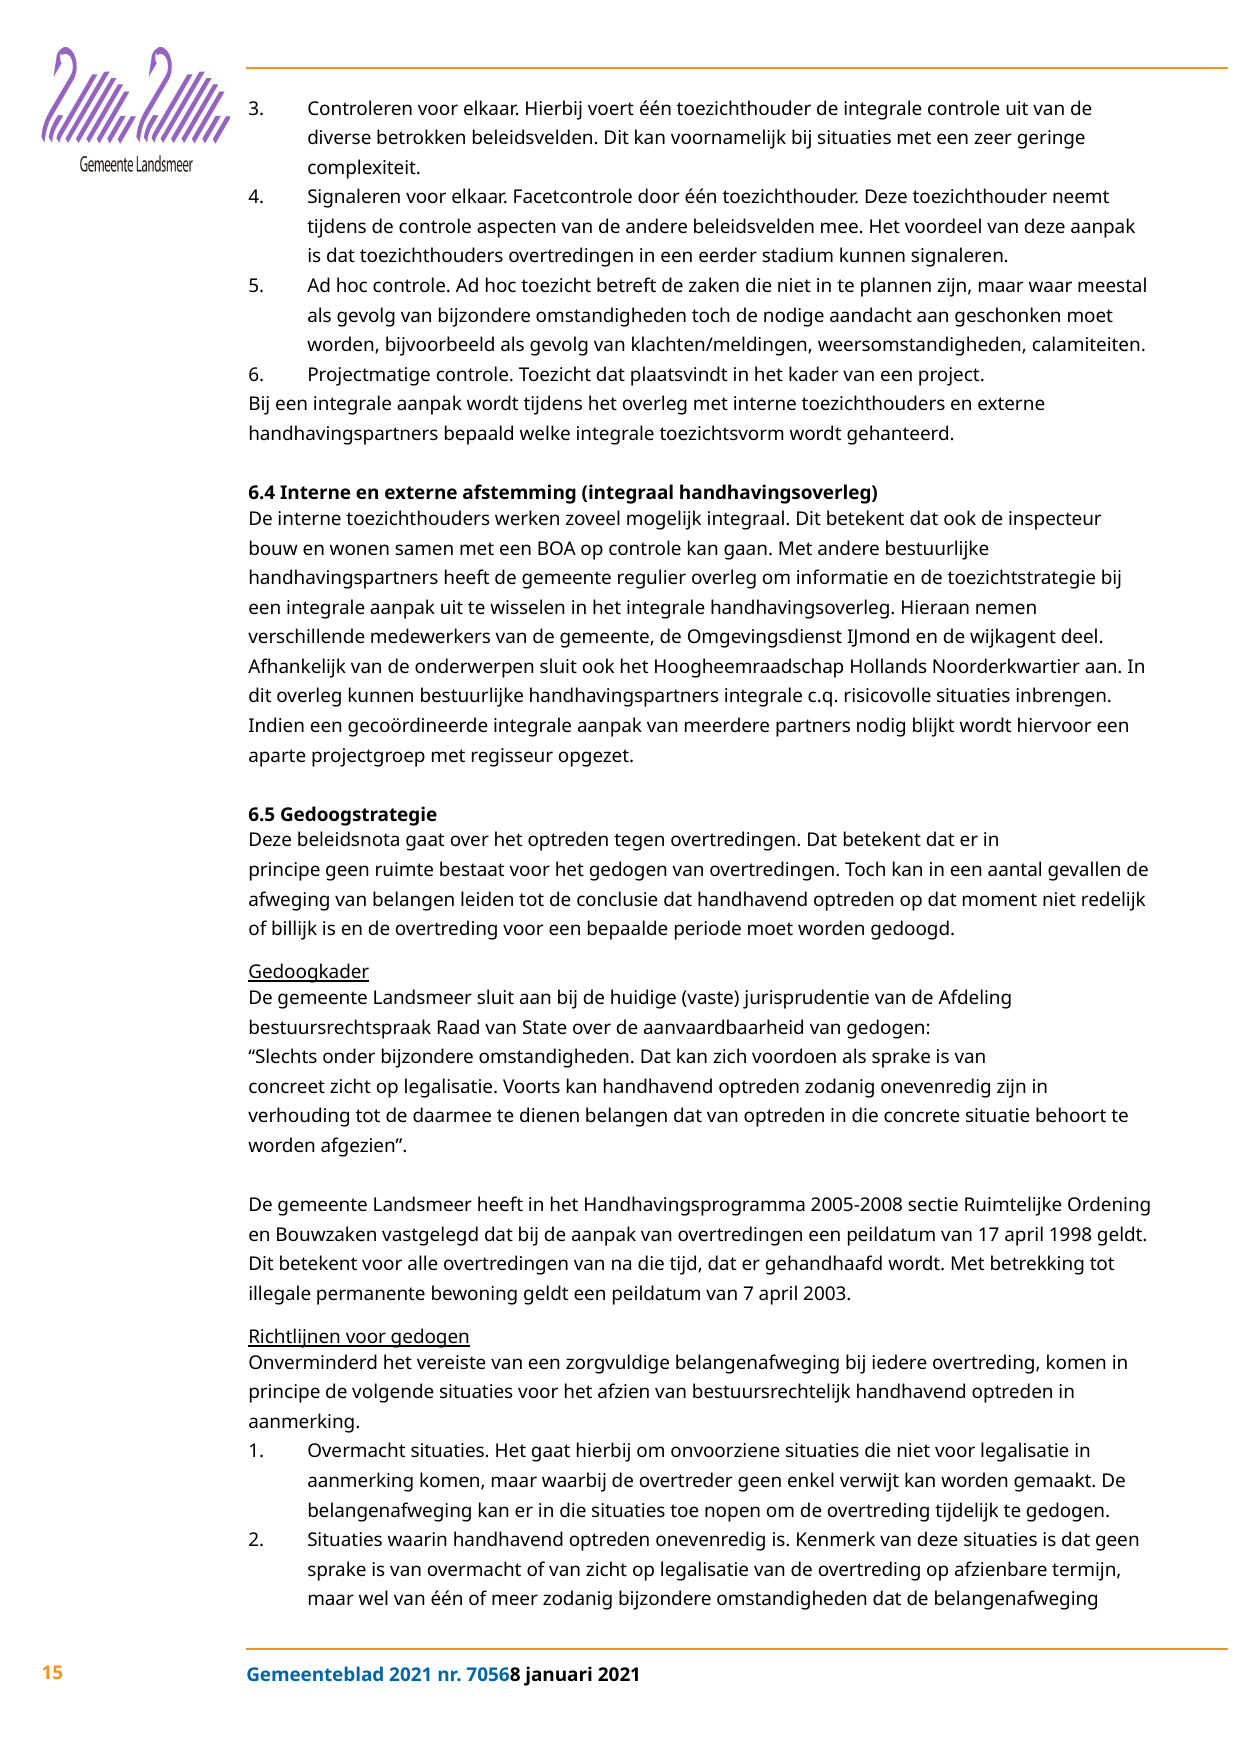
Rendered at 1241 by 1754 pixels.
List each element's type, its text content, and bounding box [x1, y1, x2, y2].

picture [41, 47, 231, 172]
text Gedoogkader [248, 958, 1152, 984]
text “Slechts onder bijzondere omstandigheden. Dat kan zich voordoen als sprake is van [248, 1043, 1152, 1069]
list Situaties waarin handhavend optreden onevenredig is. Kenmerk van deze situaties is dat geen sprake is van overmacht of van zicht op legalisatie van de overtreding op afzienbare termijn, maar wel van één of meer zodanig bijzondere omstandigheden dat de belangenafweging [248, 1526, 1152, 1611]
text principe geen ruimte bestaat voor het gedogen van overtredingen. Toch kan in een aantal gevallen de afweging van belangen leiden tot de conclusie dat handhavend optreden op dat moment niet redelijk of billijk is en de overtreding voor een bepaalde periode moet worden gedoogd. [248, 856, 1152, 941]
text 6.4 Interne en externe afstemming (integraal handhavingsoverleg) [248, 479, 1152, 505]
text De gemeente Landsmeer heeft in het Handhavingsprogramma 2005-2008 sectie Ruimtelijke Ordening en Bouwzaken vastgelegd dat bij de aanpak van overtredingen een peildatum van 17 april 1998 geldt. Dit betekent voor alle overtredingen van na die tijd, dat er gehandhaafd wordt. Met betrekking tot illegale permanente bewoning geldt een peildatum van 7 april 2003. [248, 1191, 1152, 1306]
text Richtlijnen voor gedogen [248, 1323, 1152, 1349]
list Ad hoc controle. Ad hoc toezicht betreft de zaken die niet in te plannen zijn, maar waar meestal als gevolg van bijzondere omstandigheden toch de nodige aandacht aan geschonken moet worden, bijvoorbeeld als gevolg van klachten/meldingen, weersomstandigheden, calamiteiten. [248, 272, 1152, 357]
list Controleren voor elkaar. Hierbij voert één toezichthouder de integrale controle uit van de diverse betrokken beleidsvelden. Dit kan voornamelijk bij situaties met een zeer geringe complexiteit. [248, 95, 1152, 180]
text concreet zicht op legalisatie. Voorts kan handhavend optreden zodanig onevenredig zijn in verhouding tot de daarmee te dienen belangen dat van optreden in die concrete situatie behoort te worden afgezien”. [248, 1073, 1152, 1158]
text Bij een integrale aanpak wordt tijdens het overleg met interne toezichthouders en externe handhavingspartners bepaald welke integrale toezichtsvorm wordt gehanteerd. [248, 391, 1152, 446]
text De gemeente Landsmeer sluit aan bij de huidige (vaste) jurisprudentie van de Afdeling bestuursrechtspraak Raad van State over de aanvaardbaarheid van gedogen: [248, 984, 1152, 1039]
text Onverminderd het vereiste van een zorgvuldige belangenafweging bij iedere overtreding, komen in principe de volgende situaties voor het afzien van bestuursrechtelijk handhavend optreden in aanmerking. [248, 1349, 1152, 1434]
list Signaleren voor elkaar. Facetcontrole door één toezichthouder. Deze toezichthouder neemt tijdens de controle aspecten van de andere beleidsvelden mee. Het voordeel van deze aanpak is dat toezichthouders overtredingen in een eerder stadium kunnen signaleren. [248, 183, 1152, 268]
list Overmacht situaties. Het gaat hierbij om onvoorziene situaties die niet voor legalisatie in aanmerking komen, maar waarbij de overtreder geen enkel verwijt kan worden gemaakt. De belangenafweging kan er in die situaties toe nopen om de overtreding tijdelijk te gedogen. [248, 1438, 1152, 1523]
text De interne toezichthouders werken zoveel mogelijk integraal. Dit betekent dat ook de inspecteur bouw en wonen samen met een BOA op controle kan gaan. Met andere bestuurlijke handhavingspartners heeft de gemeente regulier overleg om informatie en de toezichtstrategie bij een integrale aanpak uit te wisselen in het integrale handhavingsoverleg. Hieraan nemen verschillende medewerkers van de gemeente, de Omgevingsdienst IJmond en de wijkagent deel. Afhankelijk van de onderwerpen sluit ook het Hoogheemraadschap Hollands Noorderkwartier aan. In dit overleg kunnen bestuurlijke handhavingspartners integrale c.q. risicovolle situaties inbrengen. Indien een gecoördineerde integrale aanpak van meerdere partners nodig blijkt wordt hiervoor een aparte projectgroep met regisseur opgezet. [248, 505, 1152, 767]
text Deze beleidsnota gaat over het optreden tegen overtredingen. Dat betekent dat er in [248, 827, 1152, 852]
list Projectmatige controle. Toezicht dat plaatsvindt in het kader van een project. [248, 361, 1152, 387]
text 6.5 Gedoogstrategie [248, 801, 1152, 827]
